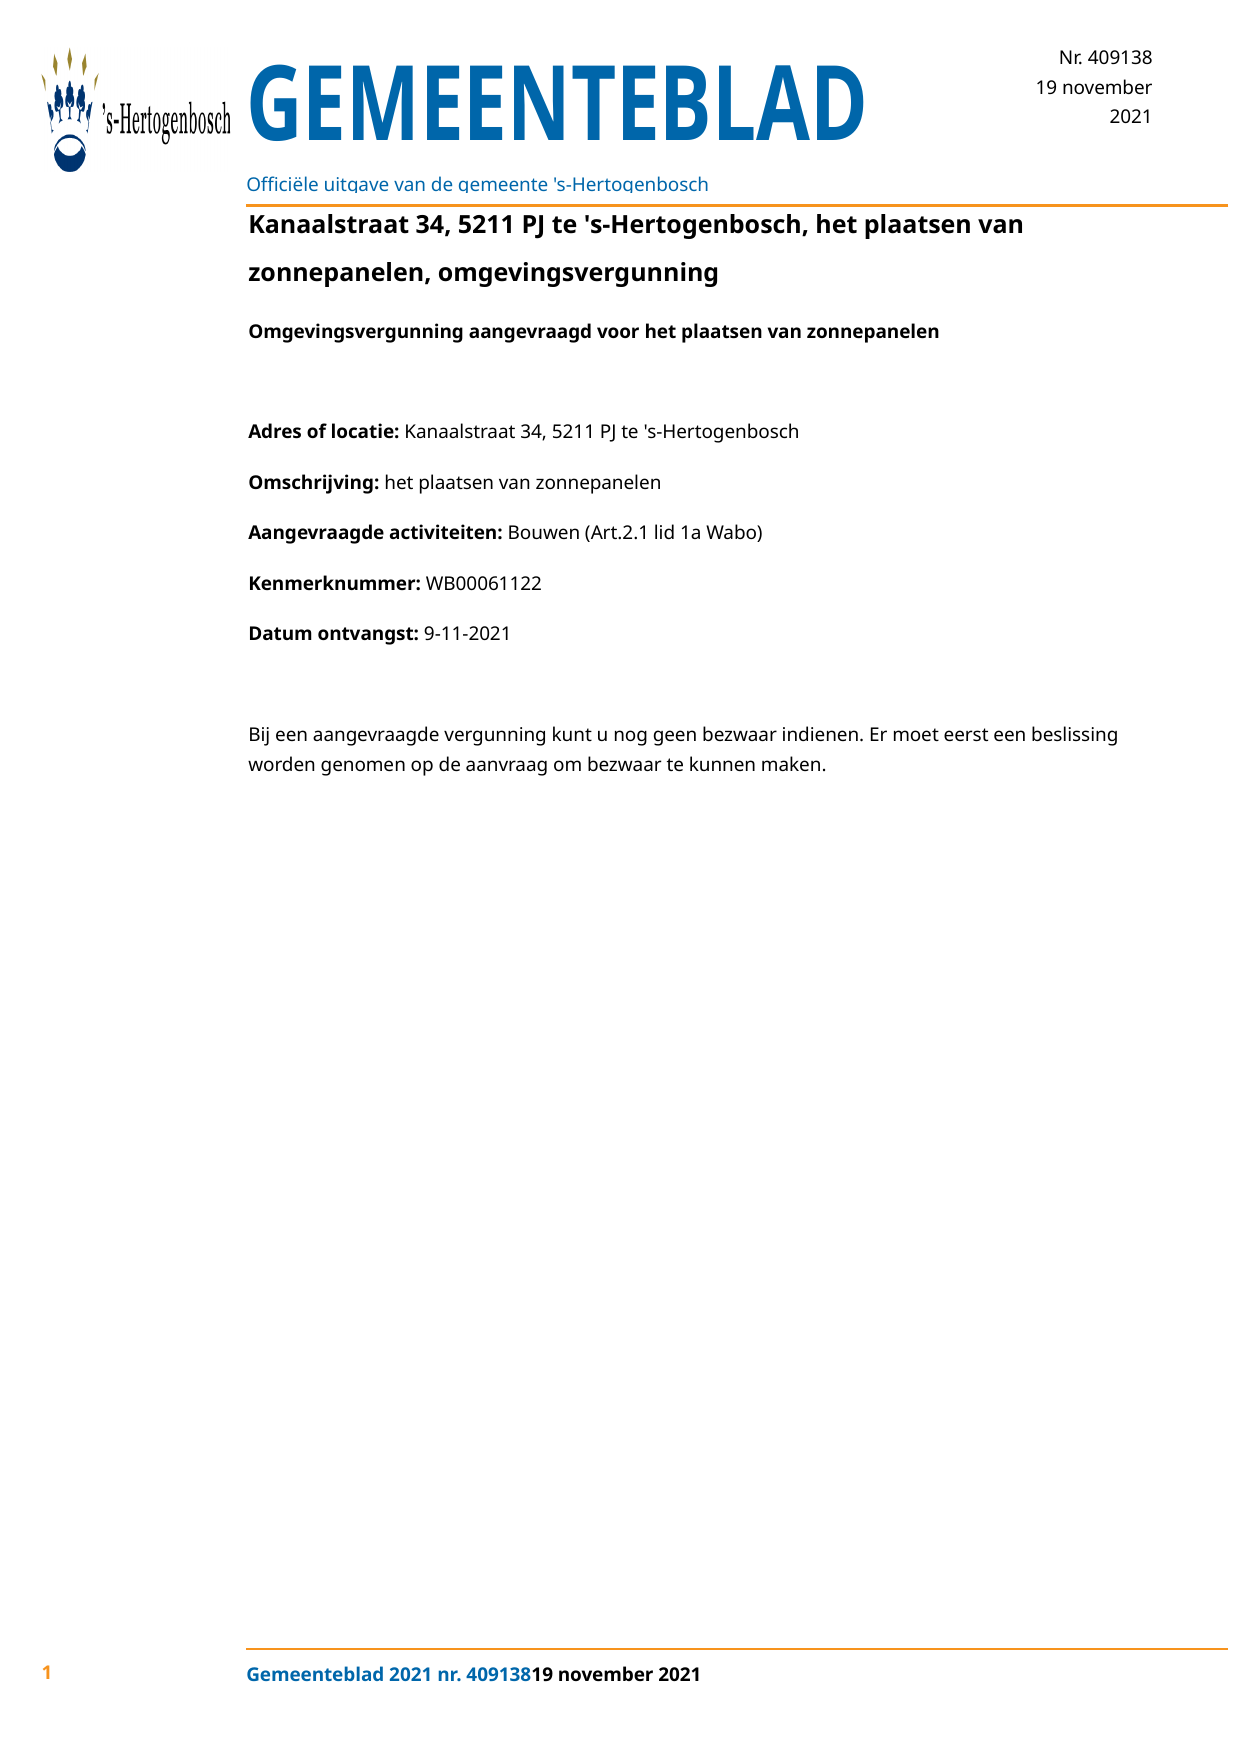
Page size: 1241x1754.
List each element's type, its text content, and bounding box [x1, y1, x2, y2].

text Kenmerknummer: WB00061122 [248, 570, 1152, 596]
text Datum ontvangst: 9-11-2021 [248, 620, 1152, 646]
text Bij een aangevraagde vergunning kunt u nog geen bezwaar indienen. Er moet eerst een beslissing worden genomen op de aanvraag om bezwaar te kunnen maken. [248, 721, 1152, 777]
text Adres of locatie: Kanaalstraat 34, 5211 PJ te 's-Hertogenbosch [248, 419, 1152, 444]
text Omschrijving: het plaatsen van zonnepanelen [248, 469, 1152, 495]
text Kanaalstraat 34, 5211 PJ te 's-Hertogenbosch, het plaatsen van zonnepanelen, omgevingsvergunning [248, 207, 1152, 288]
text Aangevraagde activiteiten: Bouwen (Art.2.1 lid 1a Wabo) [248, 519, 1152, 545]
picture [41, 47, 231, 172]
text Omgevingsvergunning aangevraagd voor het plaatsen van zonnepanelen [248, 318, 1152, 344]
